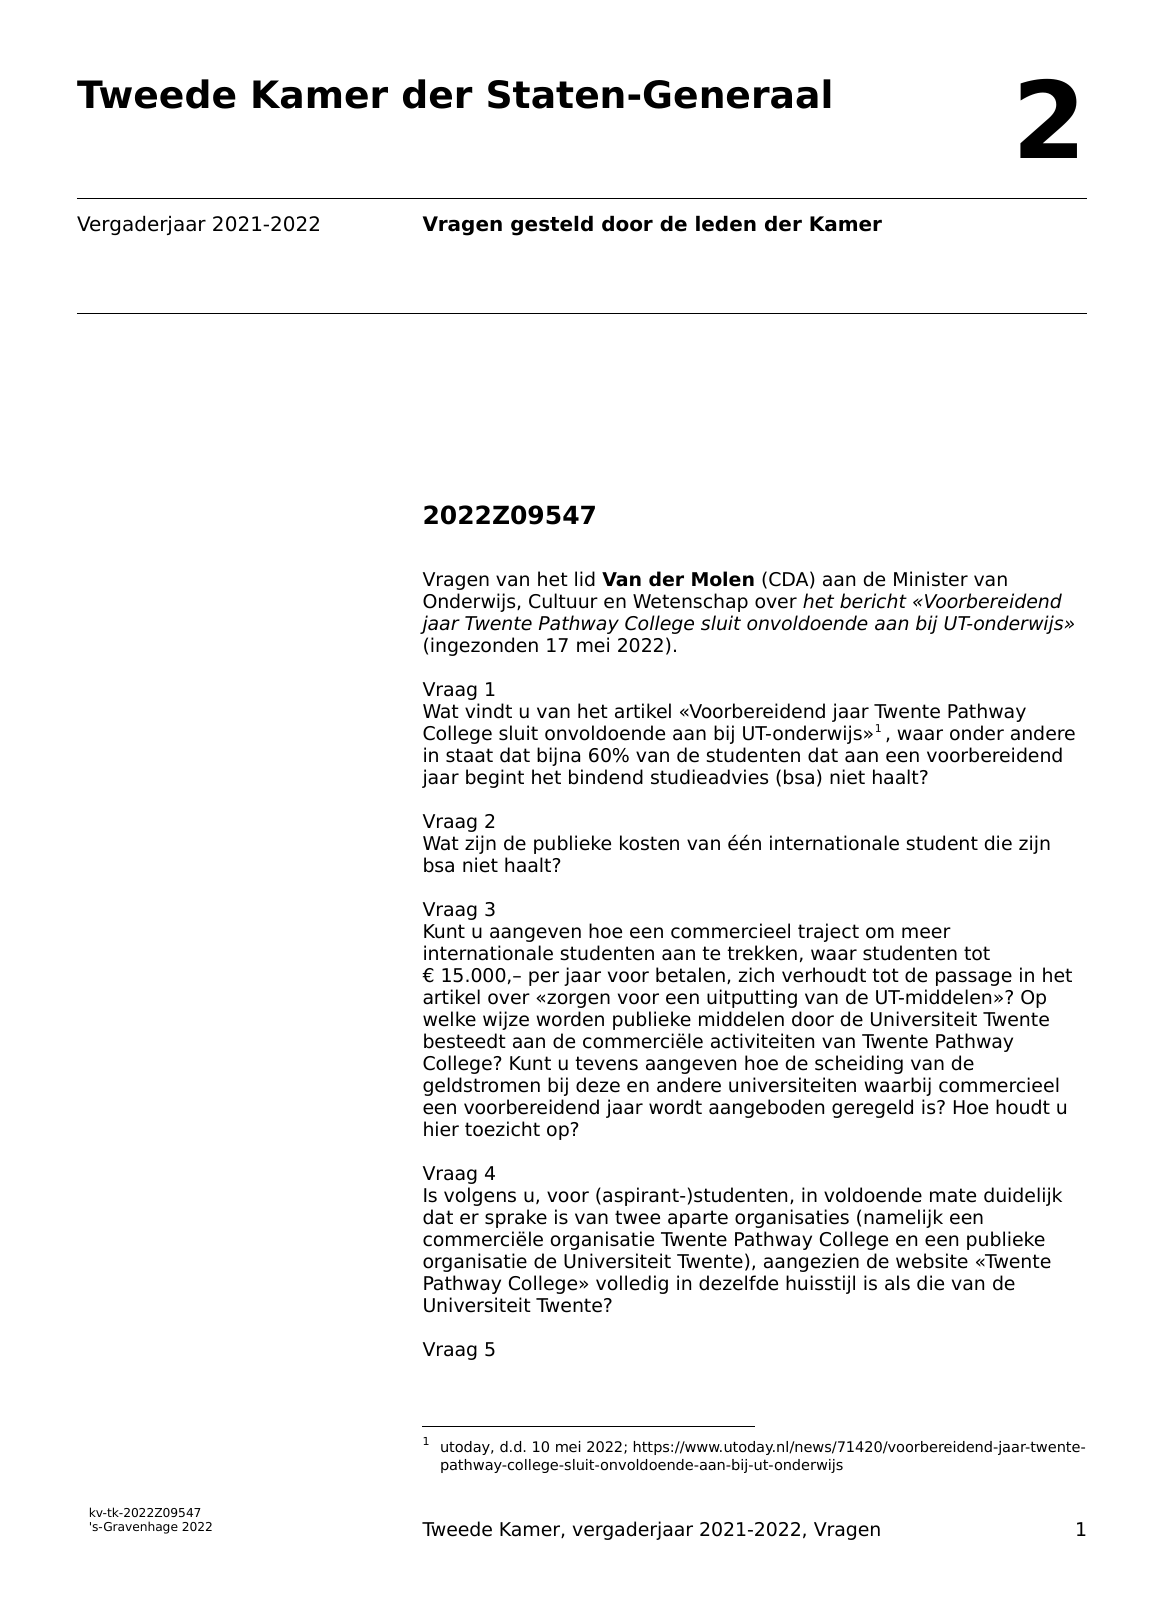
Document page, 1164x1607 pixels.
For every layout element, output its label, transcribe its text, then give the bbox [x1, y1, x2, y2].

text utoday, d.d. 10 mei 2022; https://www.utoday.nl/news/71420/voorbereidend-jaar-twente-pathway-college-sluit-onvoldoende-aan-bij-ut-onderwijs [422, 1435, 1087, 1474]
text Kunt u aangeven hoe een commercieel traject om meer internationale studenten aan te trekken, waar studenten tot € 15.000,– per jaar voor betalen, zich verhoudt tot de passage in het artikel over «zorgen voor een uitputting van de UT-middelen»? Op welke wijze worden publieke middelen door de Universiteit Twente besteedt aan de commerciële activiteiten van Twente Pathway College? Kunt u tevens aangeven hoe de scheiding van de geldstromen bij deze en andere universiteiten waarbij commercieel een voorbereidend jaar wordt aangeboden geregeld is? Hoe houdt u hier toezicht op? [422, 921, 1087, 1141]
text kv-tk-2022Z09547 [88, 1506, 323, 1520]
text Vraag 2 [422, 811, 1087, 833]
text 2022Z09547 [422, 501, 1087, 531]
text Wat vindt u van het artikel «Voorbereidend jaar Twente Pathway College sluit onvoldoende aan bij UT-onderwijs», waar onder andere in staat dat bijna 60% van de studenten dat aan een voorbereidend jaar begint het bindend studieadvies (bsa) niet haalt? [422, 701, 1087, 789]
text Vraag 3 [422, 899, 1087, 921]
table_header Tweede Kamer der Staten-Generaal [77, 59, 886, 198]
text Vraag 1 [422, 679, 1087, 701]
text Vragen van het lid Van der Molen (CDA) aan de Minister van Onderwijs, Cultuur en Wetenschap over het bericht «Voorbereidend jaar Twente Pathway College sluit onvoldoende aan bij UT-onderwijs» (ingezonden 17 mei 2022). [422, 569, 1087, 657]
table_header 2 [886, 59, 1087, 198]
table_cell Vragen gesteld door de leden der Kamer [422, 199, 1087, 313]
text Vraag 5 [422, 1339, 1087, 1361]
text Is volgens u, voor (aspirant-)studenten, in voldoende mate duidelijk dat er sprake is van twee aparte organisaties (namelijk een commerciële organisatie Twente Pathway College en een publieke organisatie de Universiteit Twente), aangezien de website «Twente Pathway College» volledig in dezelfde huisstijl is als die van de Universiteit Twente? [422, 1185, 1087, 1317]
text Wat zijn de publieke kosten van één internationale student die zijn bsa niet haalt? [422, 833, 1087, 877]
text Vraag 4 [422, 1163, 1087, 1185]
text 's-Gravenhage 2022 [88, 1520, 323, 1534]
table_cell Vergaderjaar 2021-2022 [77, 199, 422, 313]
